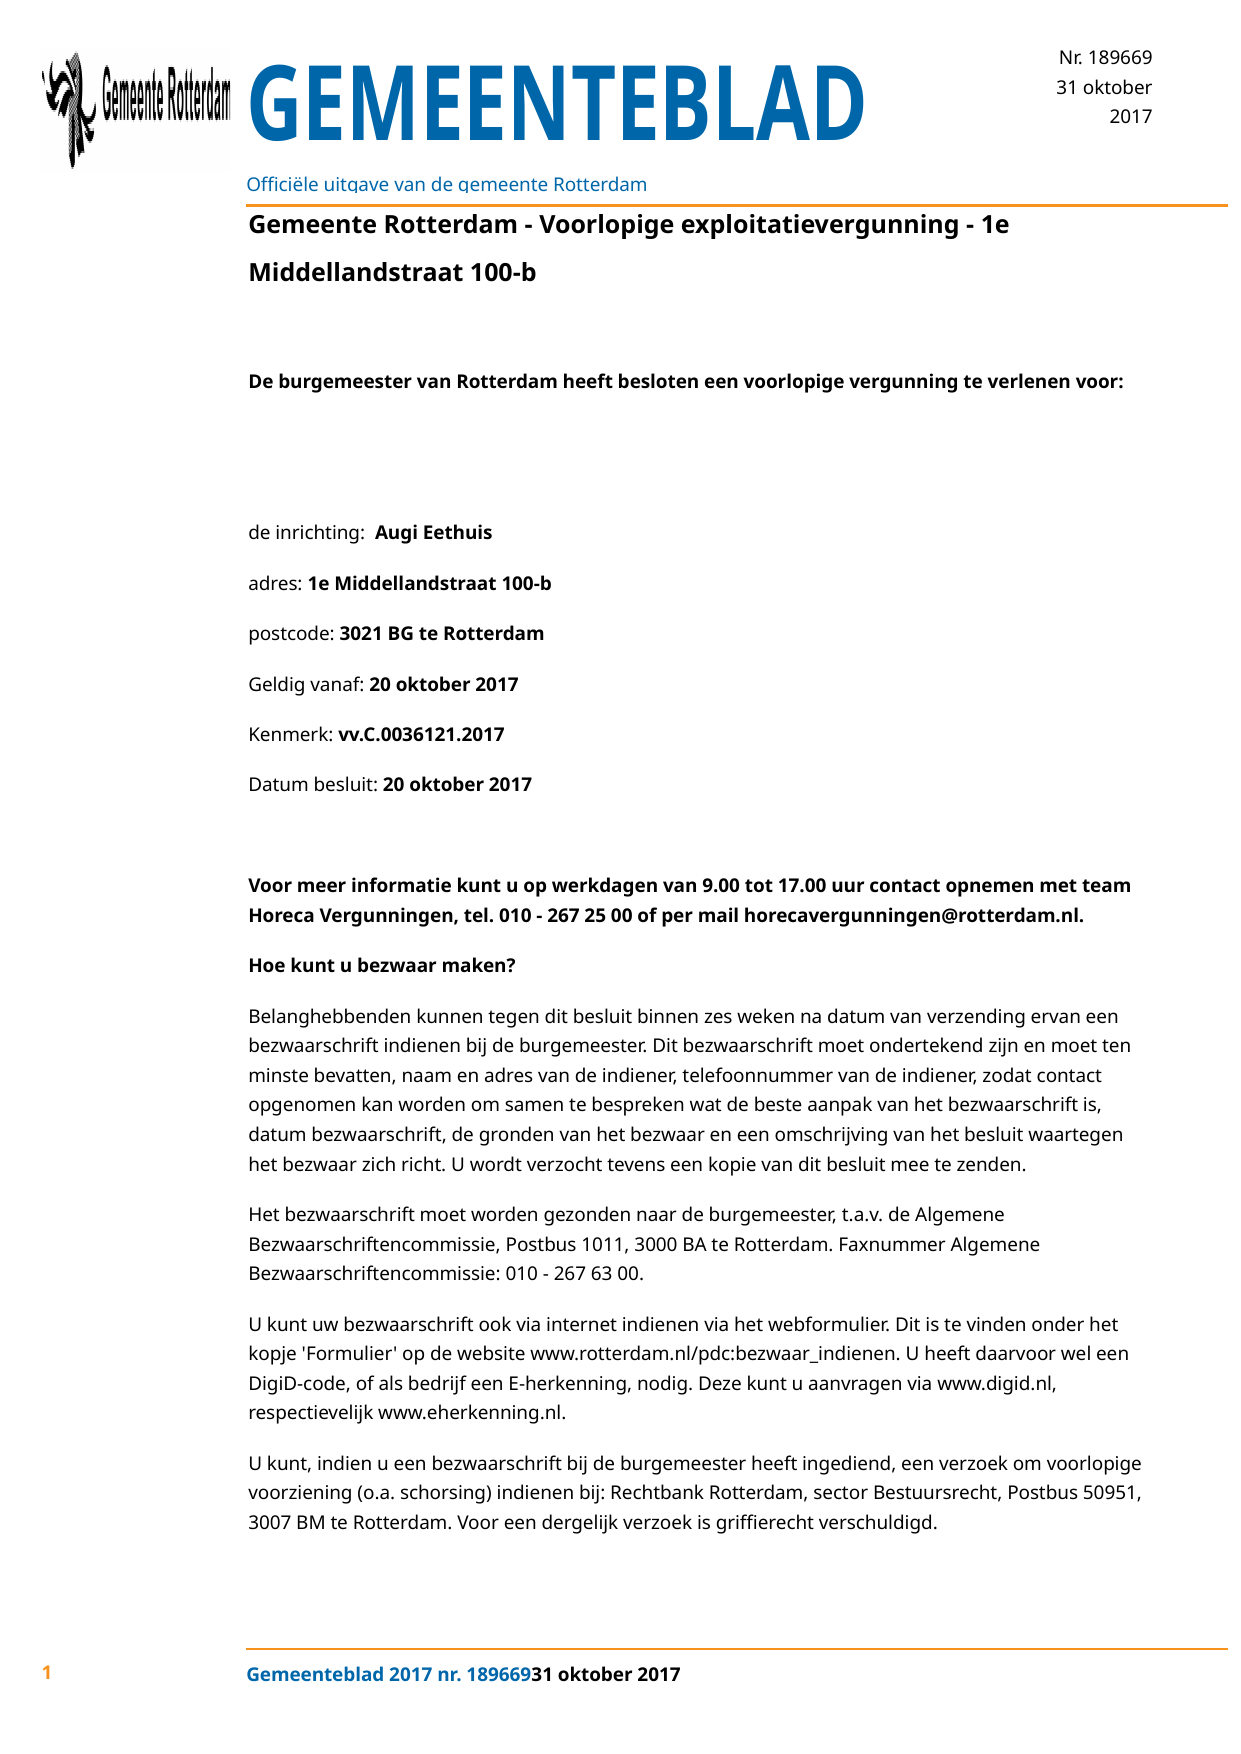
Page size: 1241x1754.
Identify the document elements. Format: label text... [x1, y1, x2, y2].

text Het bezwaarschrift moet worden gezonden naar de burgemeester, t.a.v. de Algemene Bezwaarschriftencommissie, Postbus 1011, 3000 BA te Rotterdam. Faxnummer Algemene Bezwaarschriftencommissie: 010 - 267 63 00. [248, 1201, 1152, 1286]
text Datum besluit: 20 oktober 2017 [248, 772, 1152, 797]
text Belanghebbenden kunnen tegen dit besluit binnen zes weken na datum van verzending ervan een bezwaarschrift indienen bij de burgemeester. Dit bezwaarschrift moet ondertekend zijn en moet ten minste bevatten, naam en adres van de indiener, telefoonnummer van de indiener, zodat contact opgenomen kan worden om samen te bespreken wat de beste aanpak van het bezwaarschrift is, datum bezwaarschrift, de gronden van het bezwaar en een omschrijving van het besluit waartegen het bezwaar zich richt. U wordt verzocht tevens een kopie van dit besluit mee te zenden. [248, 1003, 1152, 1177]
text Voor meer informatie kunt u op werkdagen van 9.00 tot 17.00 uur contact opnemen met team Horeca Vergunningen, tel. 010 - 267 25 00 of per mail horecavergunningen@rotterdam.nl. [248, 872, 1152, 928]
text adres: 1e Middellandstraat 100-b [248, 570, 1152, 596]
text de inrichting: Augi Eethuis [248, 519, 1152, 545]
text Kenmerk: vv.C.0036121.2017 [248, 721, 1152, 747]
text Gemeente Rotterdam - Voorlopige exploitatievergunning - 1e Middellandstraat 100-b [248, 207, 1152, 288]
text U kunt, indien u een bezwaarschrift bij de burgemeester heeft ingediend, een verzoek om voorlopige voorziening (o.a. schorsing) indienen bij: Rechtbank Rotterdam, sector Bestuursrecht, Postbus 50951, 3007 BM te Rotterdam. Voor een dergelijk verzoek is griffierecht verschuldigd. [248, 1450, 1152, 1535]
text postcode: 3021 BG te Rotterdam [248, 620, 1152, 646]
text Geldig vanaf: 20 oktober 2017 [248, 671, 1152, 697]
text De burgemeester van Rotterdam heeft besloten een voorlopige vergunning te verlenen voor: [248, 368, 1152, 394]
text Hoe kunt u bezwaar maken? [248, 952, 1152, 978]
text U kunt uw bezwaarschrift ook via internet indienen via het webformulier. Dit is te vinden onder het kopje 'Formulier' op de website www.rotterdam.nl/pdc:bezwaar_indienen. U heeft daarvoor wel een DigiD-code, of als bedrijf een E-herkenning, nodig. Deze kunt u aanvragen via www.digid.nl, respectievelijk www.eherkenning.nl. [248, 1311, 1152, 1425]
picture [41, 47, 231, 172]
